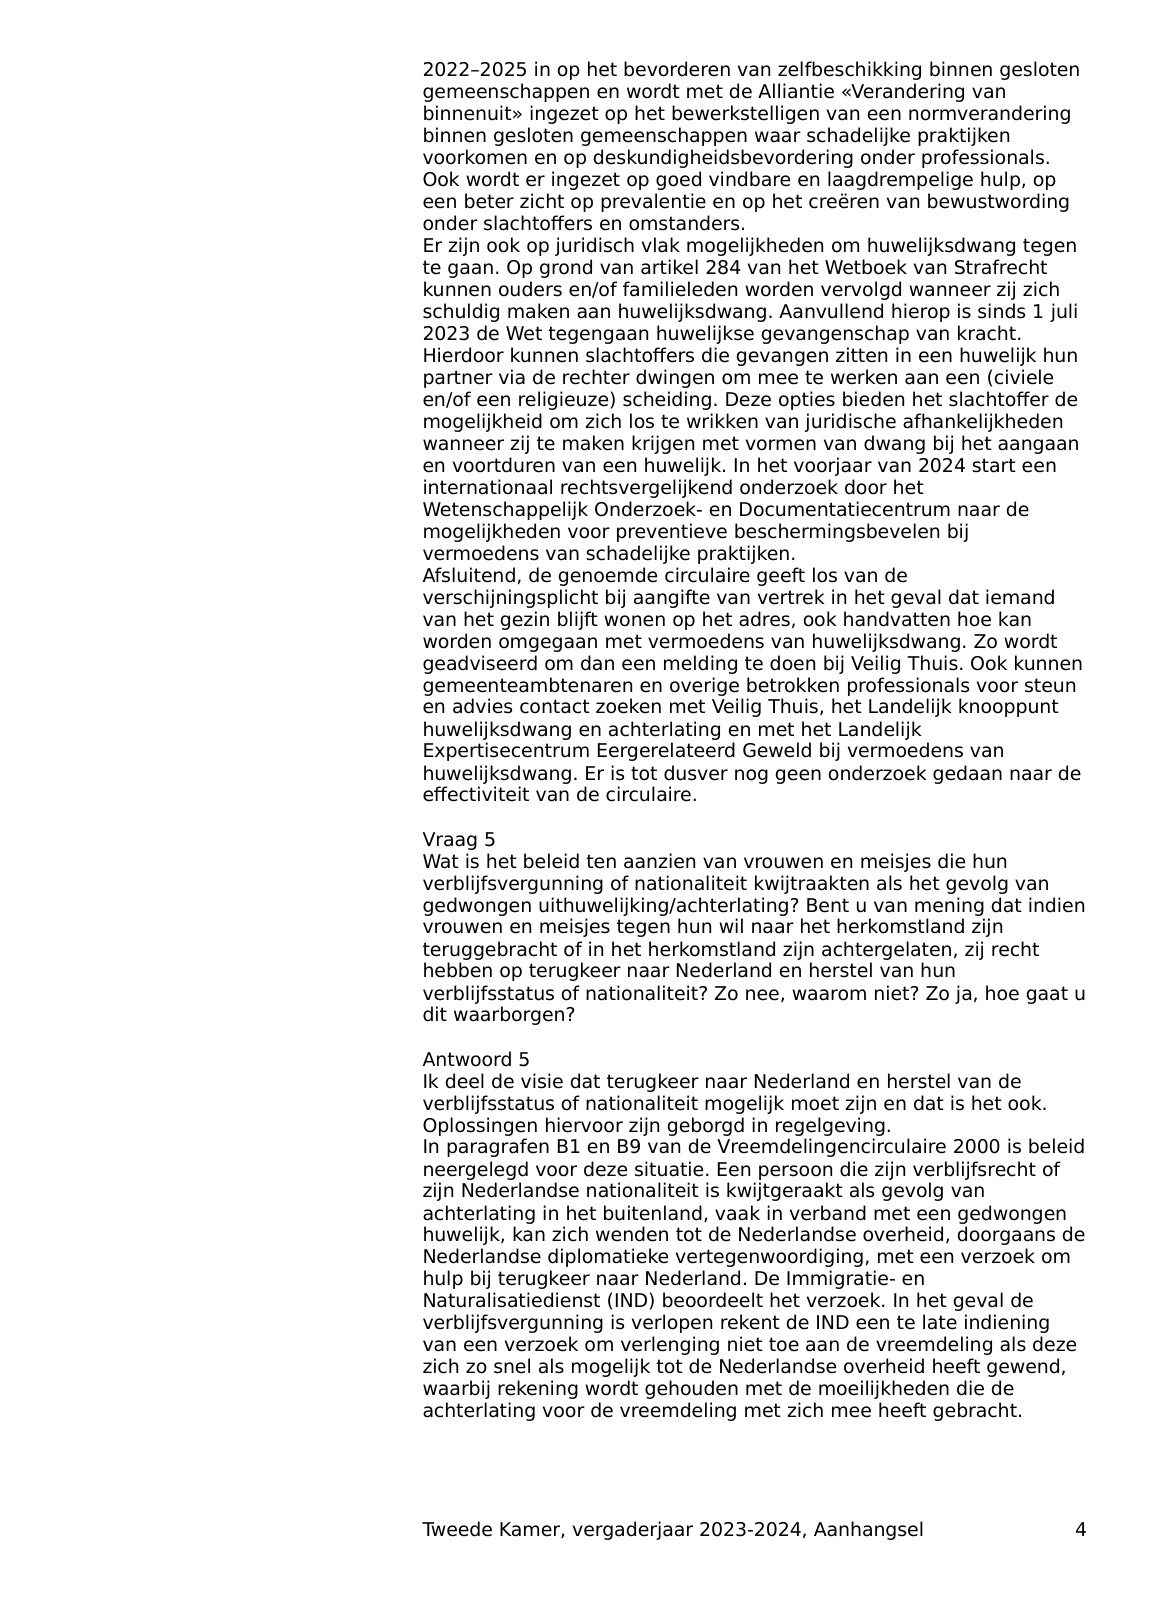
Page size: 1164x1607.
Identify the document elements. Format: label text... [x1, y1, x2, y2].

text Vraag 5 [422, 828, 1087, 851]
text 2022–2025 in op het bevorderen van zelfbeschikking binnen gesloten gemeenschappen en wordt met de Alliantie «Verandering van binnenuit» ingezet op het bewerkstelligen van een normverandering binnen gesloten gemeenschappen waar schadelijke praktijken voorkomen en op deskundigheidsbevordering onder professionals. Ook wordt er ingezet op goed vindbare en laagdrempelige hulp, op een beter zicht op prevalentie en op het creëren van bewustwording onder slachtoffers en omstanders. [422, 59, 1087, 235]
text Afsluitend, de genoemde circulaire geeft los van de verschijningsplicht bij aangifte van vertrek in het geval dat iemand van het gezin blijft wonen op het adres, ook handvatten hoe kan worden omgegaan met vermoedens van huwelijksdwang. Zo wordt geadviseerd om dan een melding te doen bij Veilig Thuis. Ook kunnen gemeenteambtenaren en overige betrokken professionals voor steun en advies contact zoeken met Veilig Thuis, het Landelijk knooppunt huwelijksdwang en achterlating en met het Landelijk Expertisecentrum Eergerelateerd Geweld bij vermoedens van huwelijksdwang. Er is tot dusver nog geen onderzoek gedaan naar de effectiviteit van de circulaire. [422, 564, 1087, 806]
text Er zijn ook op juridisch vlak mogelijkheden om huwelijksdwang tegen te gaan. Op grond van artikel 284 van het Wetboek van Strafrecht kunnen ouders en/of familieleden worden vervolgd wanneer zij zich schuldig maken aan huwelijksdwang. Aanvullend hierop is sinds 1 juli 2023 de Wet tegengaan huwelijkse gevangenschap van kracht. Hierdoor kunnen slachtoffers die gevangen zitten in een huwelijk hun partner via de rechter dwingen om mee te werken aan een (civiele en/of een religieuze) scheiding. Deze opties bieden het slachtoffer de mogelijkheid om zich los te wrikken van juridische afhankelijkheden wanneer zij te maken krijgen met vormen van dwang bij het aangaan en voortduren van een huwelijk. In het voorjaar van 2024 start een internationaal rechtsvergelijkend onderzoek door het Wetenschappelijk Onderzoek- en Documentatiecentrum naar de mogelijkheden voor preventieve beschermingsbevelen bij vermoedens van schadelijke praktijken. [422, 235, 1087, 564]
text Wat is het beleid ten aanzien van vrouwen en meisjes die hun verblijfsvergunning of nationaliteit kwijtraakten als het gevolg van gedwongen uithuwelijking/achterlating? Bent u van mening dat indien vrouwen en meisjes tegen hun wil naar het herkomstland zijn teruggebracht of in het herkomstland zijn achtergelaten, zij recht hebben op terugkeer naar Nederland en herstel van hun verblijfsstatus of nationaliteit? Zo nee, waarom niet? Zo ja, hoe gaat u dit waarborgen? [422, 851, 1087, 1026]
text In paragrafen B1 en B9 van de Vreemdelingencirculaire 2000 is beleid neergelegd voor deze situatie. Een persoon die zijn verblijfsrecht of zijn Nederlandse nationaliteit is kwijtgeraakt als gevolg van achterlating in het buitenland, vaak in verband met een gedwongen huwelijk, kan zich wenden tot de Nederlandse overheid, doorgaans de Nederlandse diplomatieke vertegenwoordiging, met een verzoek om hulp bij terugkeer naar Nederland. De Immigratie- en Naturalisatiedienst (IND) beoordeelt het verzoek. In het geval de verblijfsvergunning is verlopen rekent de IND een te late indiening van een verzoek om verlenging niet toe aan de vreemdeling als deze zich zo snel als mogelijk tot de Nederlandse overheid heeft gewend, waarbij rekening wordt gehouden met de moeilijkheden die de achterlating voor de vreemdeling met zich mee heeft gebracht. [422, 1136, 1087, 1422]
text Antwoord 5 [422, 1048, 1087, 1071]
text Ik deel de visie dat terugkeer naar Nederland en herstel van de verblijfsstatus of nationaliteit mogelijk moet zijn en dat is het ook. Oplossingen hiervoor zijn geborgd in regelgeving. [422, 1071, 1087, 1136]
